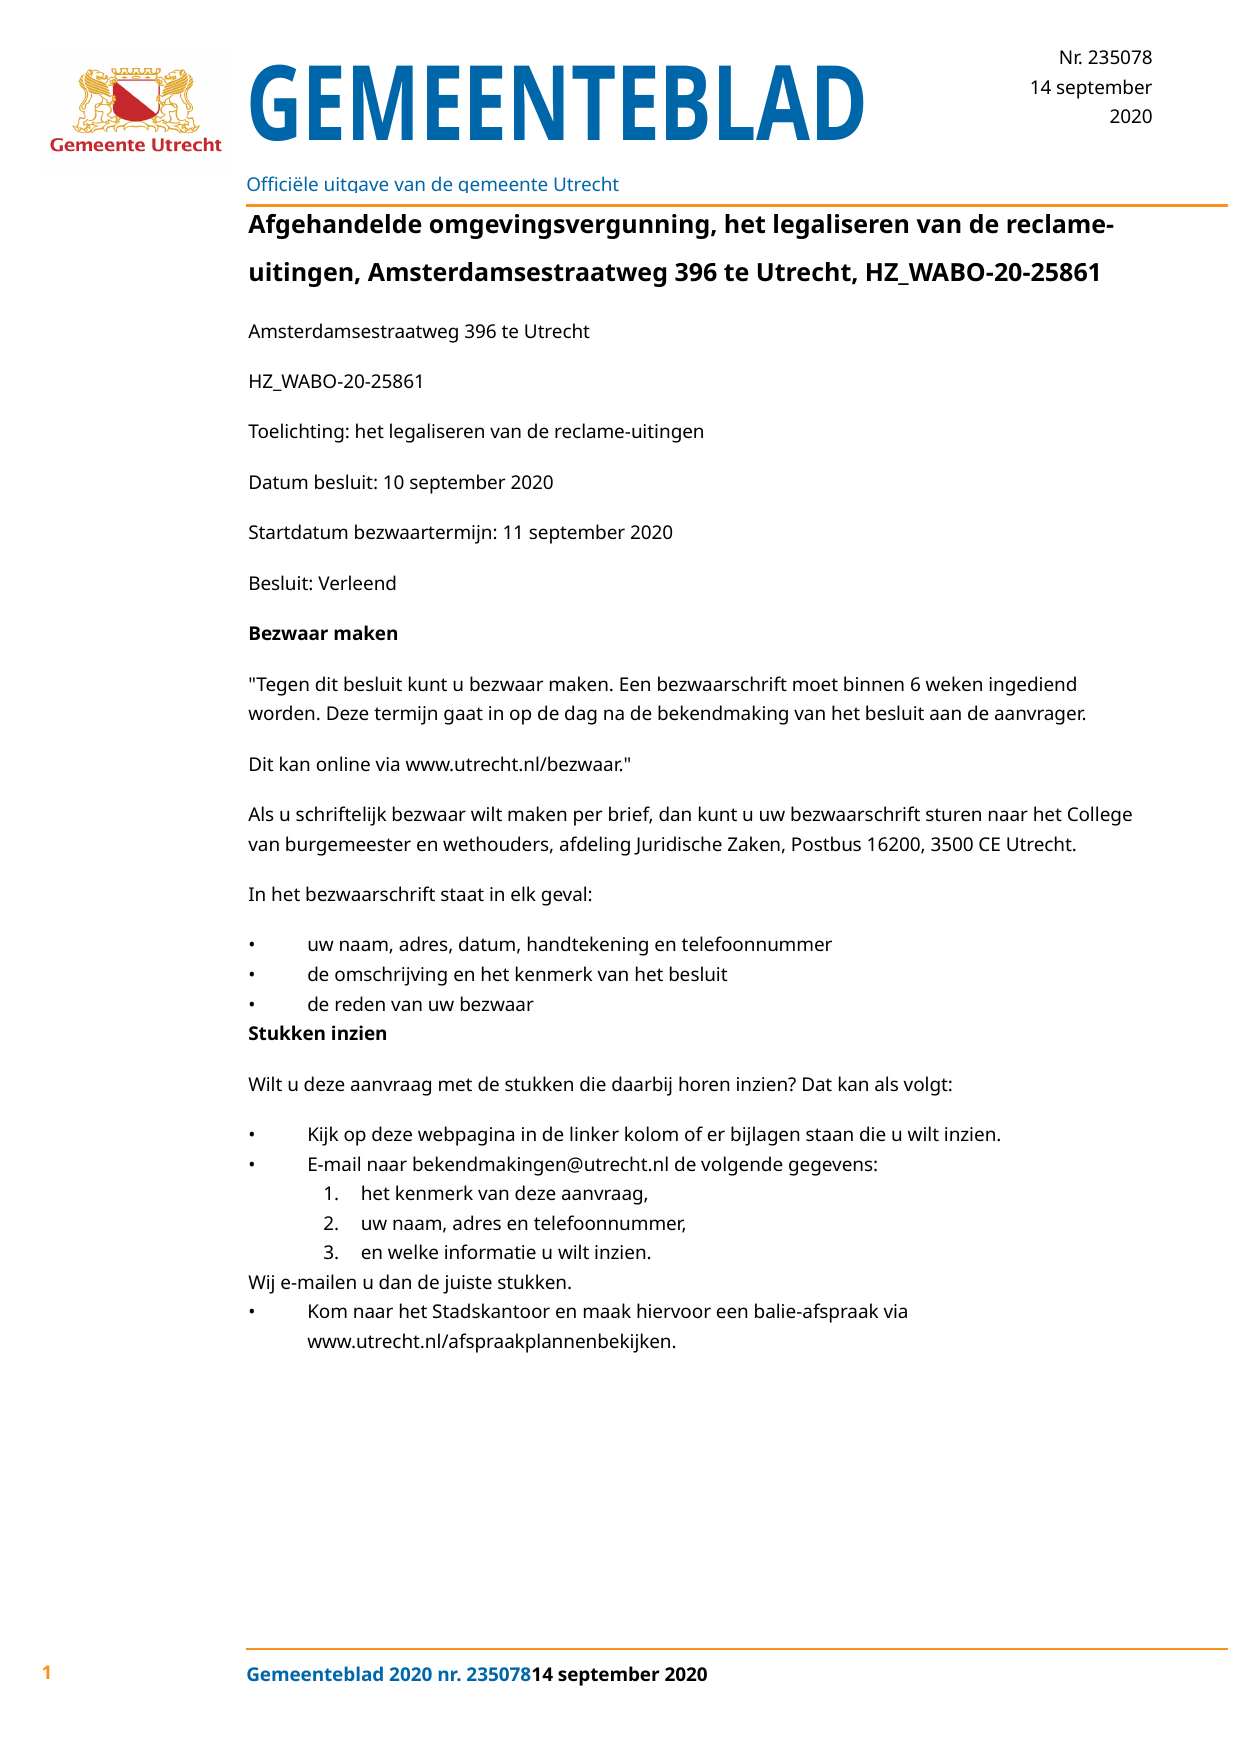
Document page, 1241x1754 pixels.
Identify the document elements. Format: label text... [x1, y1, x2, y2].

text Bezwaar maken [248, 620, 1152, 646]
list uw naam, adres, datum, handtekening en telefoonnummer [248, 932, 1152, 957]
list Kijk op deze webpagina in de linker kolom of er bijlagen staan die u wilt inzien. [248, 1121, 1152, 1147]
list uw naam, adres en telefoonnummer, [323, 1210, 1152, 1236]
text Amsterdamsestraatweg 396 te Utrecht [248, 318, 1152, 344]
text Dit kan online via www.utrecht.nl/bezwaar." [248, 751, 1152, 777]
text Wilt u deze aanvraag met de stukken die daarbij horen inzien? Dat kan als volgt: [248, 1071, 1152, 1097]
list Kom naar het Stadskantoor en maak hiervoor een balie-afspraak via www.utrecht.nl/afspraakplannenbekijken. [248, 1299, 1152, 1354]
list de reden van uw bezwaar [248, 991, 1152, 1017]
picture [41, 47, 231, 172]
text Datum besluit: 10 september 2020 [248, 469, 1152, 495]
list E-mail naar bekendmakingen@utrecht.nl de volgende gegevens: [248, 1151, 1152, 1177]
text Wij e-mailen u dan de juiste stukken. [248, 1269, 1152, 1295]
text Toelichting: het legaliseren van de reclame-uitingen [248, 419, 1152, 444]
text Startdatum bezwaartermijn: 11 september 2020 [248, 519, 1152, 545]
list het kenmerk van deze aanvraag, [323, 1180, 1152, 1206]
text Besluit: Verleend [248, 570, 1152, 596]
text HZ_WABO-20-25861 [248, 368, 1152, 394]
list en welke informatie u wilt inzien. [323, 1239, 1152, 1265]
list de omschrijving en het kenmerk van het besluit [248, 961, 1152, 987]
text Als u schriftelijk bezwaar wilt maken per brief, dan kunt u uw bezwaarschrift sturen naar het College van burgemeester en wethouders, afdeling Juridische Zaken, Postbus 16200, 3500 CE Utrecht. [248, 801, 1152, 857]
text Afgehandelde omgevingsvergunning, het legaliseren van de reclame-uitingen, Amsterdamsestraatweg 396 te Utrecht, HZ_WABO-20-25861 [248, 207, 1152, 288]
text In het bezwaarschrift staat in elk geval: [248, 881, 1152, 907]
text Stukken inzien [248, 1020, 1152, 1046]
text "Tegen dit besluit kunt u bezwaar maken. Een bezwaarschrift moet binnen 6 weken ingediend worden. Deze termijn gaat in op de dag na de bekendmaking van het besluit aan de aanvrager. [248, 671, 1152, 726]
